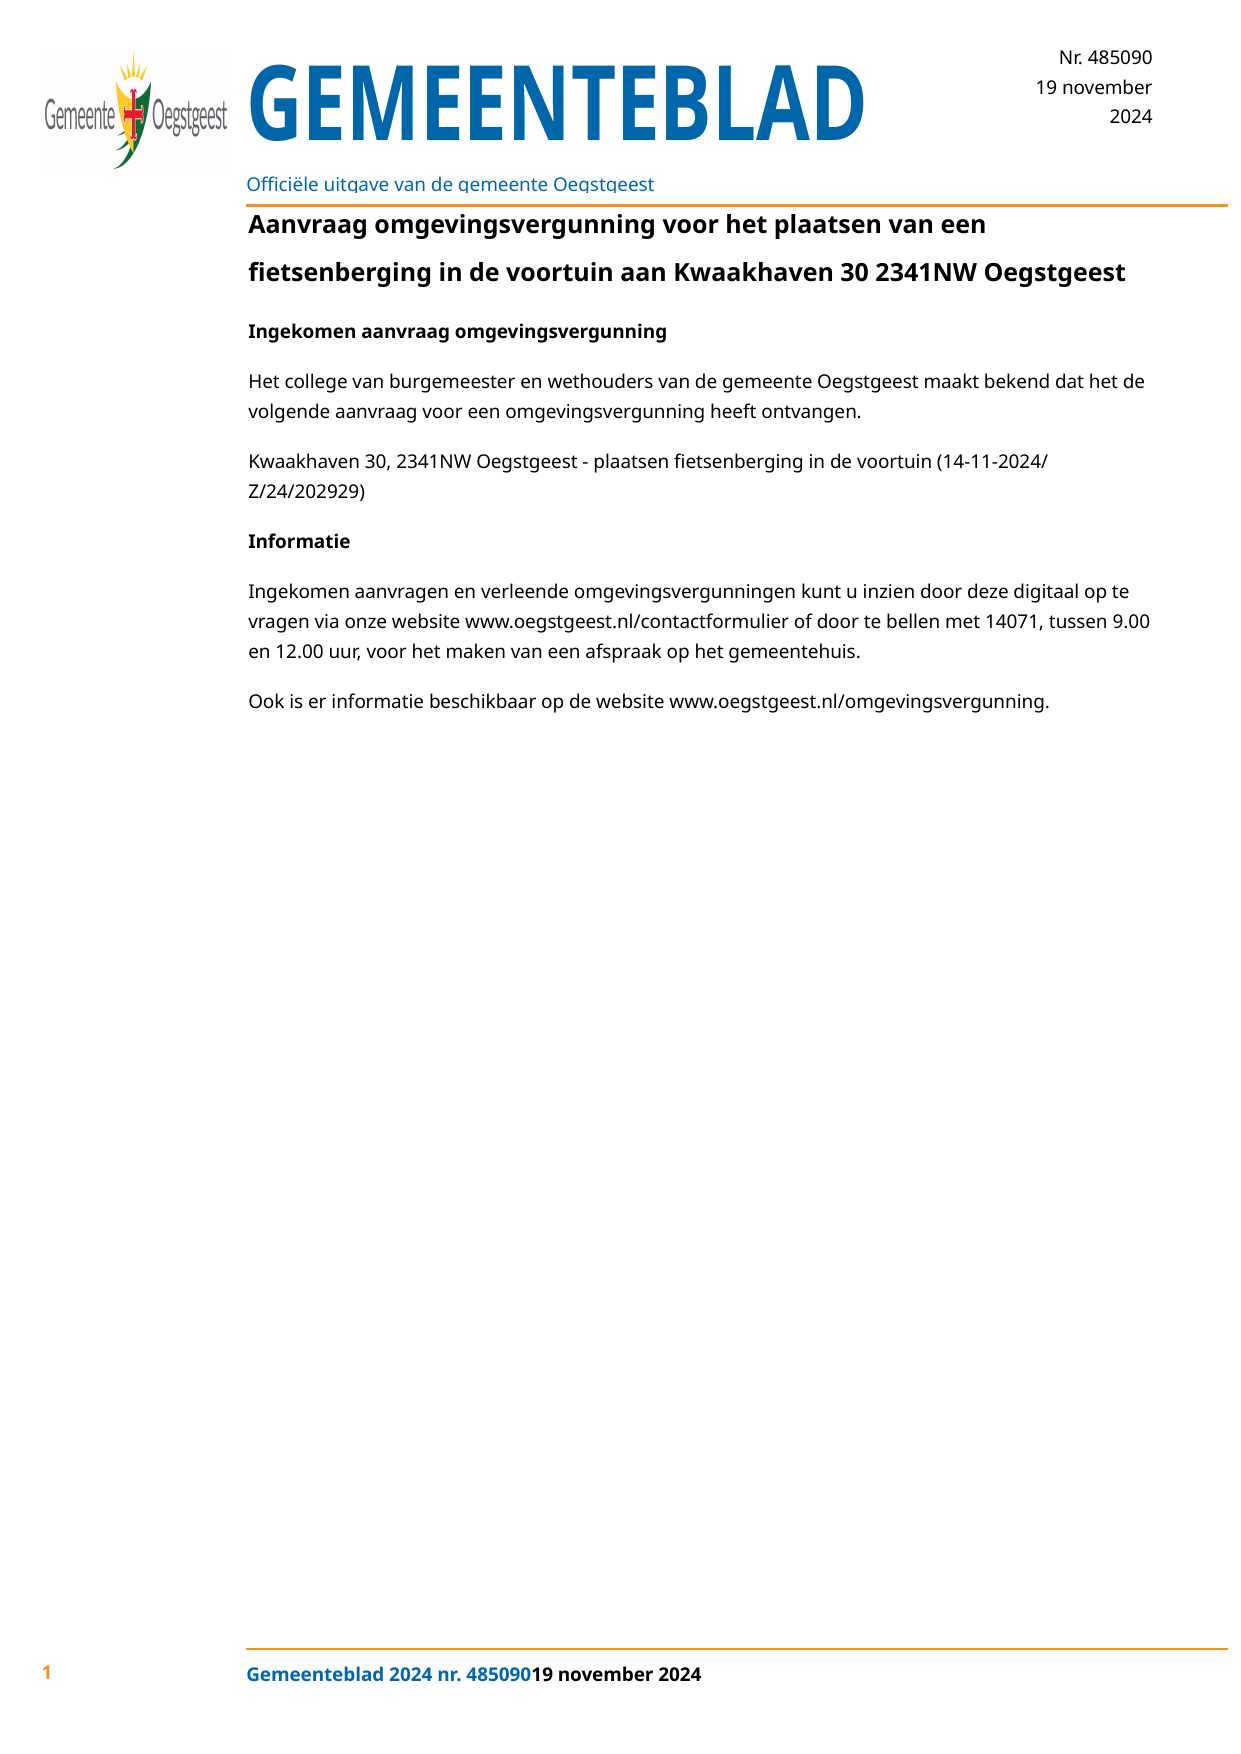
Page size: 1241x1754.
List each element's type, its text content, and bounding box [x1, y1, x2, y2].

text Informatie [248, 528, 1152, 554]
text Aanvraag omgevingsvergunning voor het plaatsen van een fietsenberging in de voortuin aan Kwaakhaven 30 2341NW Oegstgeest [248, 207, 1152, 288]
picture [41, 47, 231, 172]
text Het college van burgemeester en wethouders van de gemeente Oegstgeest maakt bekend dat het de volgende aanvraag voor een omgevingsvergunning heeft ontvangen. [248, 368, 1152, 424]
text Ingekomen aanvraag omgevingsvergunning [248, 318, 1152, 344]
text Ook is er informatie beschikbaar op de website www.oegstgeest.nl/omgevingsvergunning. [248, 688, 1152, 714]
text Kwaakhaven 30, 2341NW Oegstgeest - plaatsen fietsenberging in de voortuin (14-11-2024/ Z/24/202929) [248, 448, 1152, 504]
text Ingekomen aanvragen en verleende omgevingsvergunningen kunt u inzien door deze digitaal op te vragen via onze website www.oegstgeest.nl/contactformulier of door te bellen met 14071, tussen 9.00 en 12.00 uur, voor het maken van een afspraak op het gemeentehuis. [248, 579, 1152, 664]
